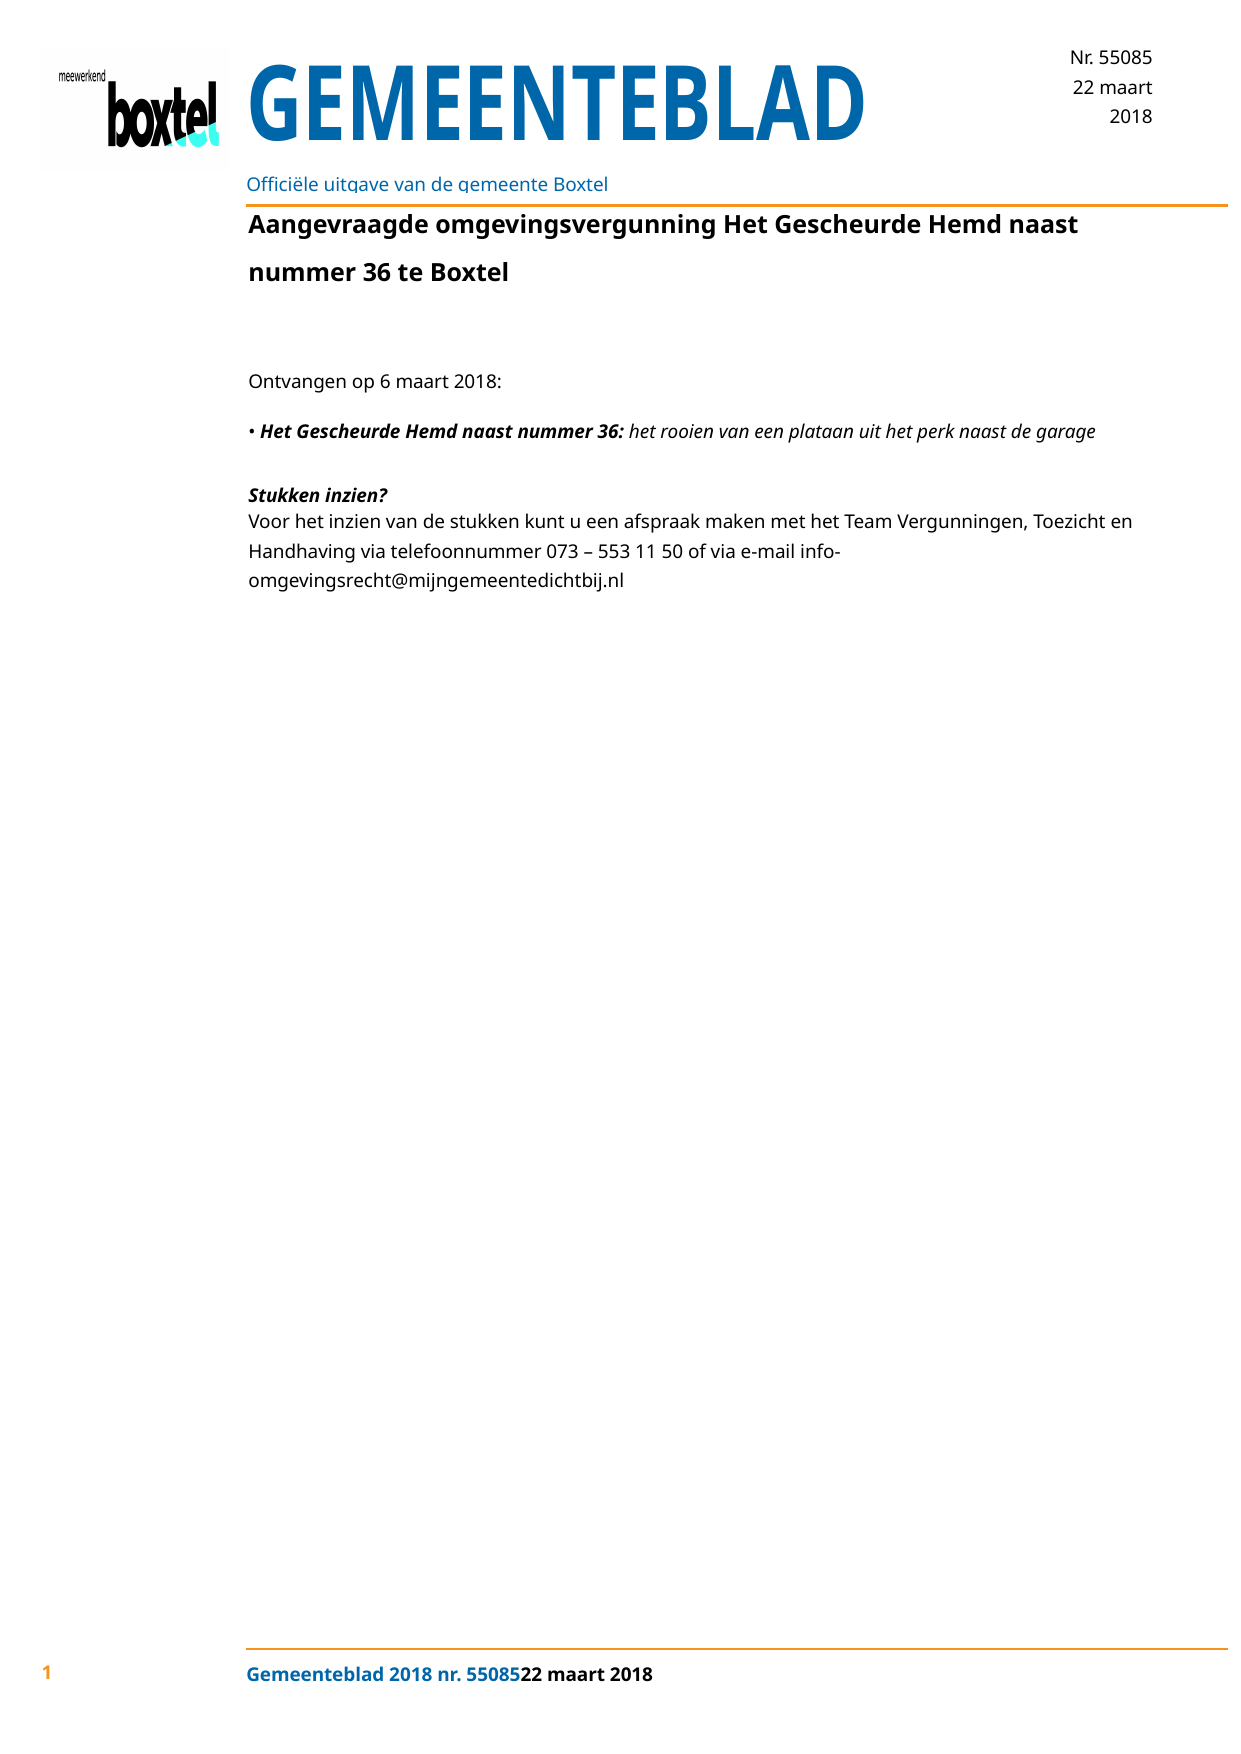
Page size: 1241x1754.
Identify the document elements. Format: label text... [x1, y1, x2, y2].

picture [41, 47, 231, 172]
text Stukken inzien? [248, 483, 1152, 508]
text Aangevraagde omgevingsvergunning Het Gescheurde Hemd naast nummer 36 te Boxtel [248, 207, 1152, 288]
text • Het Gescheurde Hemd naast nummer 36: het rooien van een plataan uit het perk naast de garage [248, 419, 1152, 444]
text Voor het inzien van de stukken kunt u een afspraak maken met het Team Vergunningen, Toezicht en Handhaving via telefoonnummer 073 – 553 11 50 of via e-mail info-omgevingsrecht@mijngemeentedichtbij.nl [248, 508, 1152, 593]
text Ontvangen op 6 maart 2018: [248, 368, 1152, 394]
